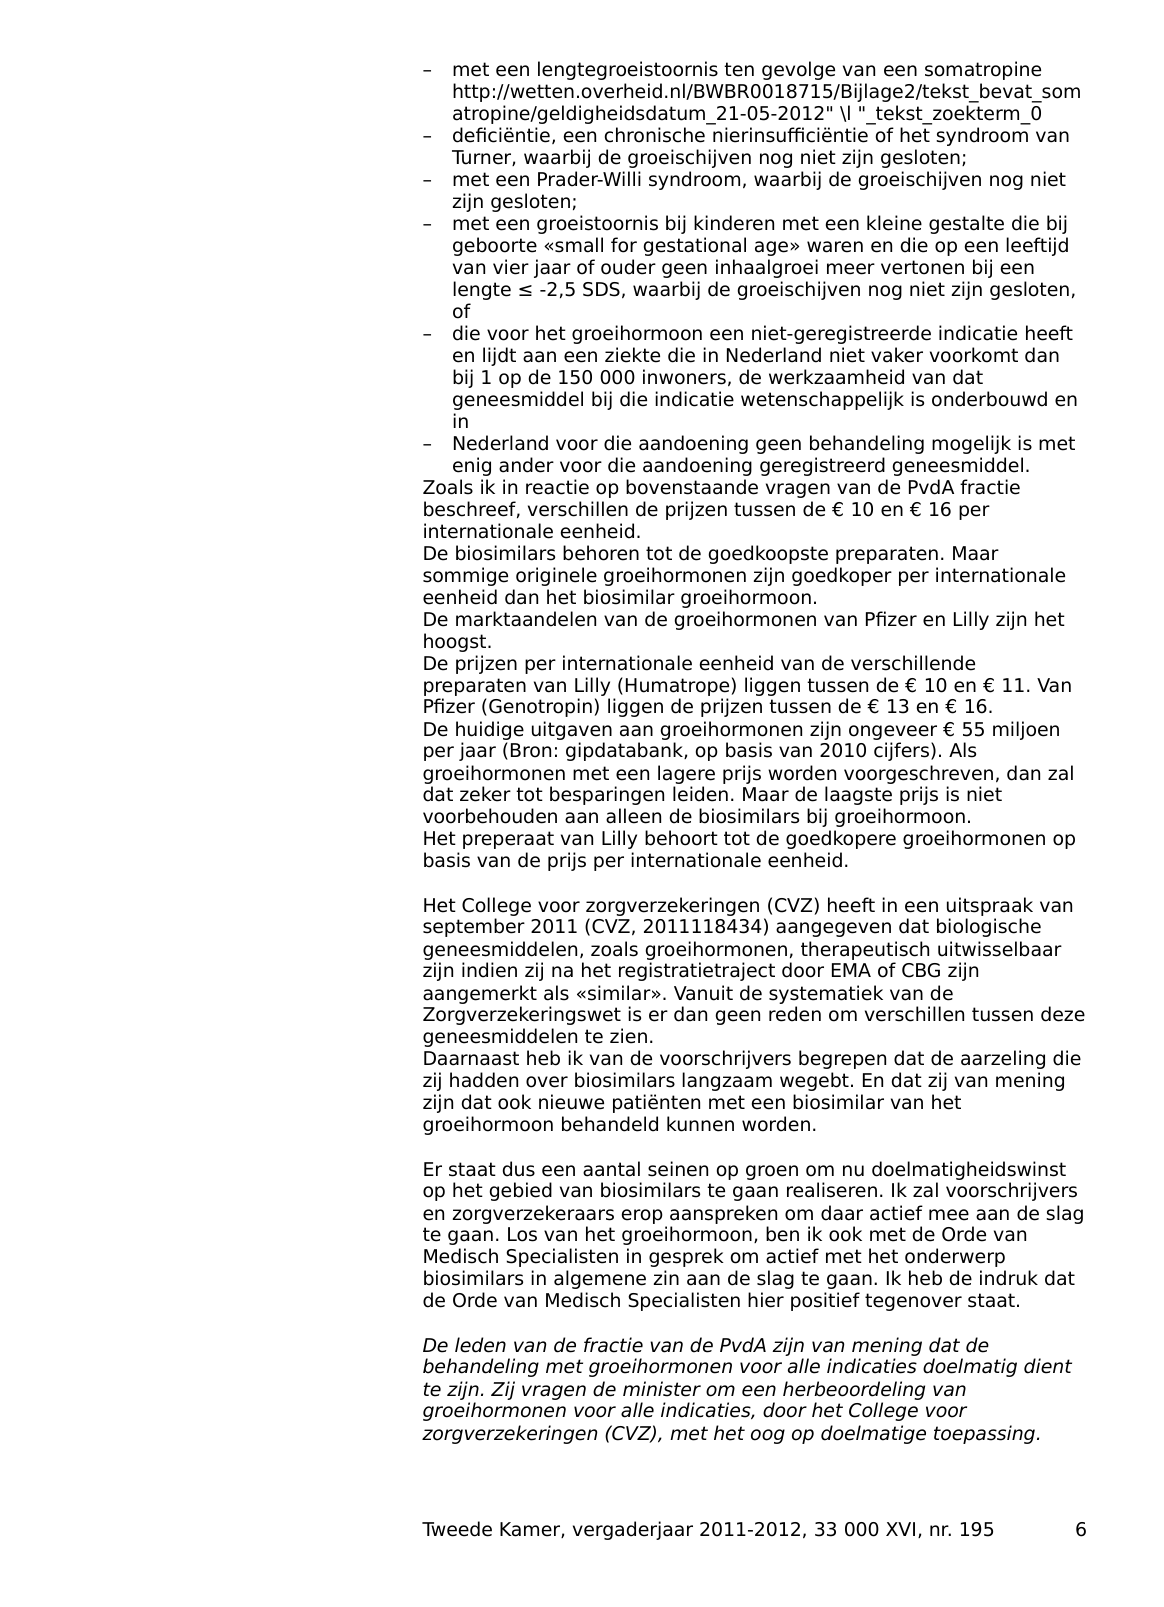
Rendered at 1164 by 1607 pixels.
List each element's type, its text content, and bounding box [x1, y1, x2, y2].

text – Nederland voor die aandoening geen behandeling mogelijk is met enig ander voor die aandoening geregistreerd geneesmiddel. [422, 433, 1087, 477]
text – die voor het groeihormoon een niet-geregistreerde indicatie heeft en lijdt aan een ziekte die in Nederland niet vaker voorkomt dan bij 1 op de 150 000 inwoners, de werkzaamheid van dat geneesmiddel bij die indicatie wetenschappelijk is onderbouwd en in [422, 323, 1087, 433]
text – deficiëntie, een chronische nierinsufficiëntie of het syndroom van Turner, waarbij de groeischijven nog niet zijn gesloten; [422, 125, 1087, 169]
text Zoals ik in reactie op bovenstaande vragen van de PvdA fractie beschreef, verschillen de prijzen tussen de € 10 en € 16 per internationale eenheid. [422, 477, 1087, 543]
text Er staat dus een aantal seinen op groen om nu doelmatigheidswinst op het gebied van biosimilars te gaan realiseren. Ik zal voorschrijvers en zorgverzekeraars erop aanspreken om daar actief mee aan de slag te gaan. Los van het groeihormoon, ben ik ook met de Orde van Medisch Specialisten in gesprek om actief met het onderwerp biosimilars in algemene zin aan de slag te gaan. Ik heb de indruk dat de Orde van Medisch Specialisten hier positief tegenover staat. [422, 1158, 1087, 1312]
text De biosimilars behoren tot de goedkoopste preparaten. Maar sommige originele groeihormonen zijn goedkoper per internationale eenheid dan het biosimilar groeihormoon. [422, 543, 1087, 608]
text – met een groeistoornis bij kinderen met een kleine gestalte die bij geboorte «small for gestational age» waren en die op een leeftijd van vier jaar of ouder geen inhaalgroei meer vertonen bij een lengte ≤ -2,5 SDS, waarbij de groeischijven nog niet zijn gesloten, of [422, 213, 1087, 323]
text – met een lengtegroeistoornis ten gevolge van een somatropine http://wetten.overheid.nl/BWBR0018715/Bijlage2/tekst_bevat_somatropine/geldigheidsdatum_21-05-2012" \l "_tekst_zoekterm_0 [422, 59, 1087, 125]
text De huidige uitgaven aan groeihormonen zijn ongeveer € 55 miljoen per jaar (Bron: gipdatabank, op basis van 2010 cijfers). Als groeihormonen met een lagere prijs worden voorgeschreven, dan zal dat zeker tot besparingen leiden. Maar de laagste prijs is niet voorbehouden aan alleen de biosimilars bij groeihormoon. [422, 718, 1087, 828]
text Het preperaat van Lilly behoort tot de goedkopere groeihormonen op basis van de prijs per internationale eenheid. [422, 828, 1087, 872]
text Het College voor zorgverzekeringen (CVZ) heeft in een uitspraak van september 2011 (CVZ, 2011118434) aangegeven dat biologische geneesmiddelen, zoals groeihormonen, therapeutisch uitwisselbaar zijn indien zij na het registratietraject door EMA of CBG zijn aangemerkt als «similar». Vanuit de systematiek van de Zorgverzekeringswet is er dan geen reden om verschillen tussen deze geneesmiddelen te zien. [422, 894, 1087, 1048]
text De prijzen per internationale eenheid van de verschillende preparaten van Lilly (Humatrope) liggen tussen de € 10 en € 11. Van Pfizer (Genotropin) liggen de prijzen tussen de € 13 en € 16. [422, 652, 1087, 718]
text De marktaandelen van de groeihormonen van Pfizer en Lilly zijn het hoogst. [422, 608, 1087, 652]
text Daarnaast heb ik van de voorschrijvers begrepen dat de aarzeling die zij hadden over biosimilars langzaam wegebt. En dat zij van mening zijn dat ook nieuwe patiënten met een biosimilar van het groeihormoon behandeld kunnen worden. [422, 1048, 1087, 1136]
text – met een Prader-Willi syndroom, waarbij de groeischijven nog niet zijn gesloten; [422, 169, 1087, 213]
text De leden van de fractie van de PvdA zijn van mening dat de behandeling met groeihormonen voor alle indicaties doelmatig dient te zijn. Zij vragen de minister om een herbeoordeling van groeihormonen voor alle indicaties, door het College voor zorgverzekeringen (CVZ), met het oog op doelmatige toepassing. [422, 1334, 1087, 1444]
